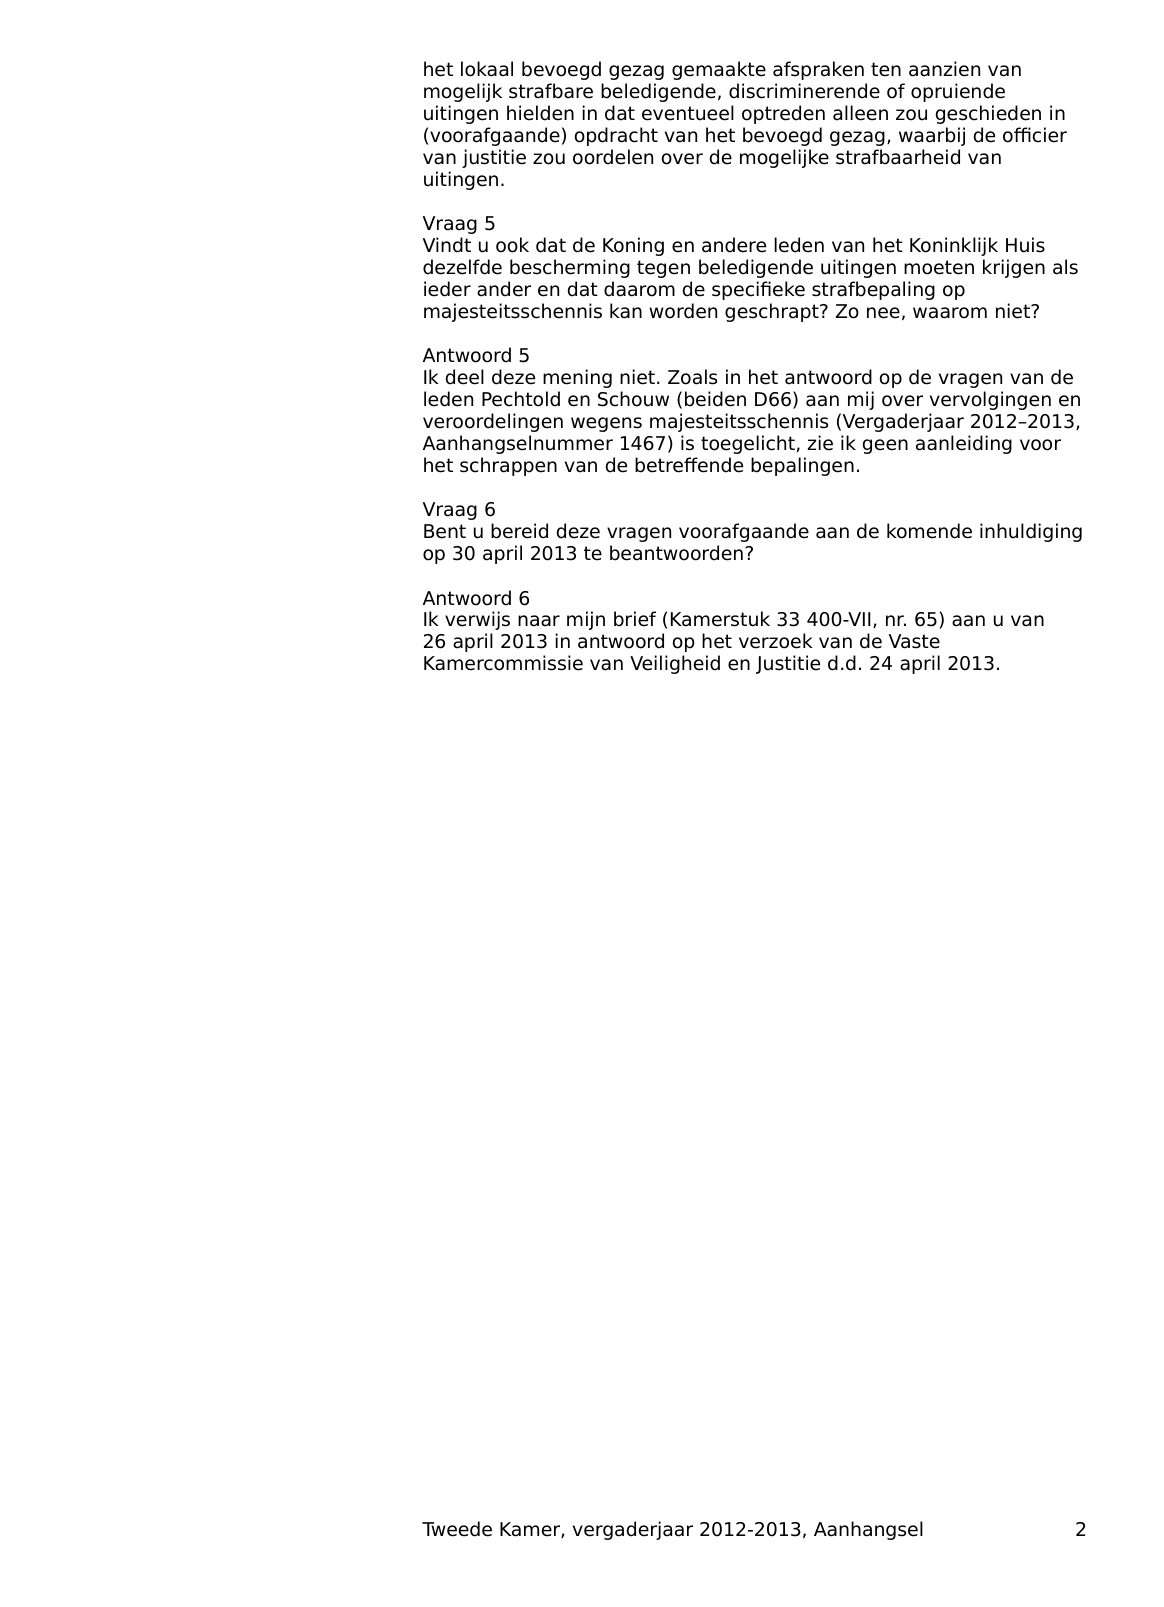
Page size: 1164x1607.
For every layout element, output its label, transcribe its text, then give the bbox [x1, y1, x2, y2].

text Ik verwijs naar mijn brief (Kamerstuk 33 400-VII, nr. 65) aan u van 26 april 2013 in antwoord op het verzoek van de Vaste Kamercommissie van Veiligheid en Justitie d.d. 24 april 2013. [422, 609, 1087, 675]
text Ik deel deze mening niet. Zoals in het antwoord op de vragen van de leden Pechtold en Schouw (beiden D66) aan mij over vervolgingen en veroordelingen wegens majesteitsschennis (Vergaderjaar 2012–2013, Aanhangselnummer 1467) is toegelicht, zie ik geen aanleiding voor het schrappen van de betreffende bepalingen. [422, 367, 1087, 477]
text Vraag 5 [422, 213, 1087, 235]
text het lokaal bevoegd gezag gemaakte afspraken ten aanzien van mogelijk strafbare beledigende, discriminerende of opruiende uitingen hielden in dat eventueel optreden alleen zou geschieden in (voorafgaande) opdracht van het bevoegd gezag, waarbij de officier van justitie zou oordelen over de mogelijke strafbaarheid van uitingen. [422, 59, 1087, 191]
text Vraag 6 [422, 499, 1087, 521]
text Antwoord 5 [422, 345, 1087, 367]
text Antwoord 6 [422, 587, 1087, 609]
text Bent u bereid deze vragen voorafgaande aan de komende inhuldiging op 30 april 2013 te beantwoorden? [422, 521, 1087, 565]
text Vindt u ook dat de Koning en andere leden van het Koninklijk Huis dezelfde bescherming tegen beledigende uitingen moeten krijgen als ieder ander en dat daarom de specifieke strafbepaling op majesteitsschennis kan worden geschrapt? Zo nee, waarom niet? [422, 235, 1087, 323]
